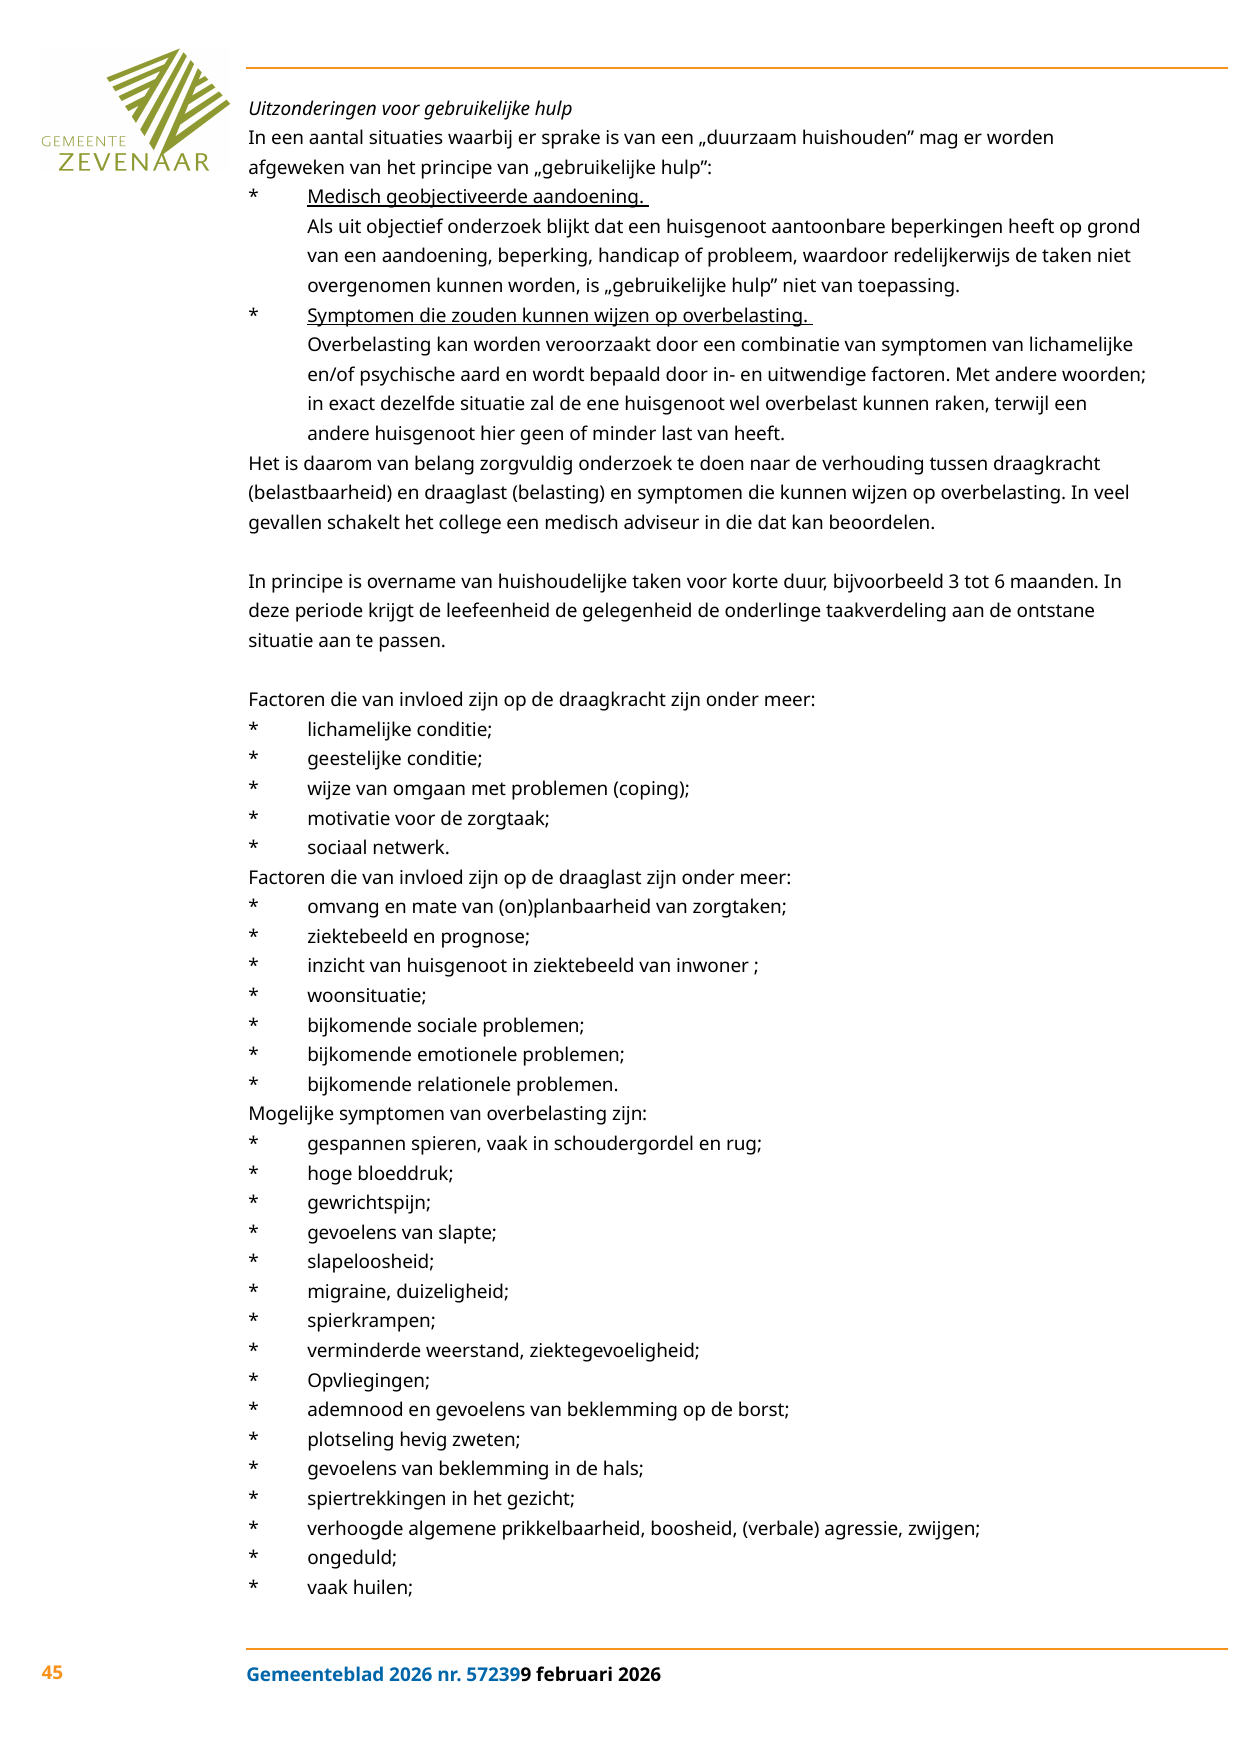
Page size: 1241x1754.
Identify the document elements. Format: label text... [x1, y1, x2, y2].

text Factoren die van invloed zijn op de draaglast zijn onder meer: [248, 864, 1152, 890]
list motivatie voor de zorgtaak; [248, 805, 1152, 831]
list ziektebeeld en prognose; [248, 923, 1152, 949]
text Factoren die van invloed zijn op de draagkracht zijn onder meer: [248, 686, 1152, 712]
list gewrichtspijn; [248, 1189, 1152, 1215]
list migraine, duizeligheid; [248, 1278, 1152, 1304]
list vaak huilen; [248, 1574, 1152, 1600]
picture [41, 47, 231, 172]
list Als uit objectief onderzoek blijkt dat een huisgenoot aantoonbare beperkingen heeft op grond van een aandoening, beperking, handicap of probleem, waardoor redelijkerwijs de taken niet overgenomen kunnen worden, is „gebruikelijke hulp” niet van toepassing. [248, 213, 1152, 298]
list Symptomen die zouden kunnen wijzen op overbelasting. [248, 302, 1152, 328]
list Medisch geobjectiveerde aandoening. [248, 183, 1152, 209]
list ongeduld; [248, 1544, 1152, 1570]
list bijkomende emotionele problemen; [248, 1041, 1152, 1067]
list omvang en mate van (on)planbaarheid van zorgtaken; [248, 893, 1152, 919]
list verminderde weerstand, ziektegevoeligheid; [248, 1337, 1152, 1363]
list gevoelens van beklemming in de hals; [248, 1456, 1152, 1481]
list wijze van omgaan met problemen (coping); [248, 775, 1152, 801]
list spiertrekkingen in het gezicht; [248, 1485, 1152, 1511]
list hoge bloeddruk; [248, 1160, 1152, 1186]
text Het is daarom van belang zorgvuldig onderzoek te doen naar de verhouding tussen draagkracht (belastbaarheid) en draaglast (belasting) en symptomen die kunnen wijzen op overbelasting. In veel gevallen schakelt het college een medisch adviseur in die dat kan beoordelen. [248, 450, 1152, 535]
list Opvliegingen; [248, 1367, 1152, 1393]
text In principe is overname van huishoudelijke taken voor korte duur, bijvoorbeeld 3 tot 6 maanden. In deze periode krijgt de leefeenheid de gelegenheid de onderlinge taakverdeling aan de ontstane situatie aan te passen. [248, 568, 1152, 653]
text Uitzonderingen voor gebruikelijke hulp [248, 95, 1152, 121]
text In een aantal situaties waarbij er sprake is van een „duurzaam huishouden” mag er worden afgeweken van het principe van „gebruikelijke hulp”: [248, 124, 1152, 180]
list plotseling hevig zweten; [248, 1426, 1152, 1452]
list gevoelens van slapte; [248, 1219, 1152, 1245]
list sociaal netwerk. [248, 834, 1152, 860]
list spierkrampen; [248, 1308, 1152, 1333]
list gespannen spieren, vaak in schoudergordel en rug; [248, 1130, 1152, 1156]
list geestelijke conditie; [248, 746, 1152, 771]
list bijkomende relationele problemen. [248, 1071, 1152, 1097]
list woonsituatie; [248, 982, 1152, 1008]
list Overbelasting kan worden veroorzaakt door een combinatie van symptomen van lichamelijke en/of psychische aard en wordt bepaald door in- en uitwendige factoren. Met andere woorden; in exact dezelfde situatie zal de ene huisgenoot wel overbelast kunnen raken, terwijl een andere huisgenoot hier geen of minder last van heeft. [248, 331, 1152, 446]
list lichamelijke conditie; [248, 716, 1152, 742]
list inzicht van huisgenoot in ziektebeeld van inwoner ; [248, 953, 1152, 978]
text Mogelijke symptomen van overbelasting zijn: [248, 1101, 1152, 1126]
list verhoogde algemene prikkelbaarheid, boosheid, (verbale) agressie, zwijgen; [248, 1515, 1152, 1541]
list ademnood en gevoelens van beklemming op de borst; [248, 1396, 1152, 1422]
list slapeloosheid; [248, 1248, 1152, 1274]
list bijkomende sociale problemen; [248, 1012, 1152, 1038]
